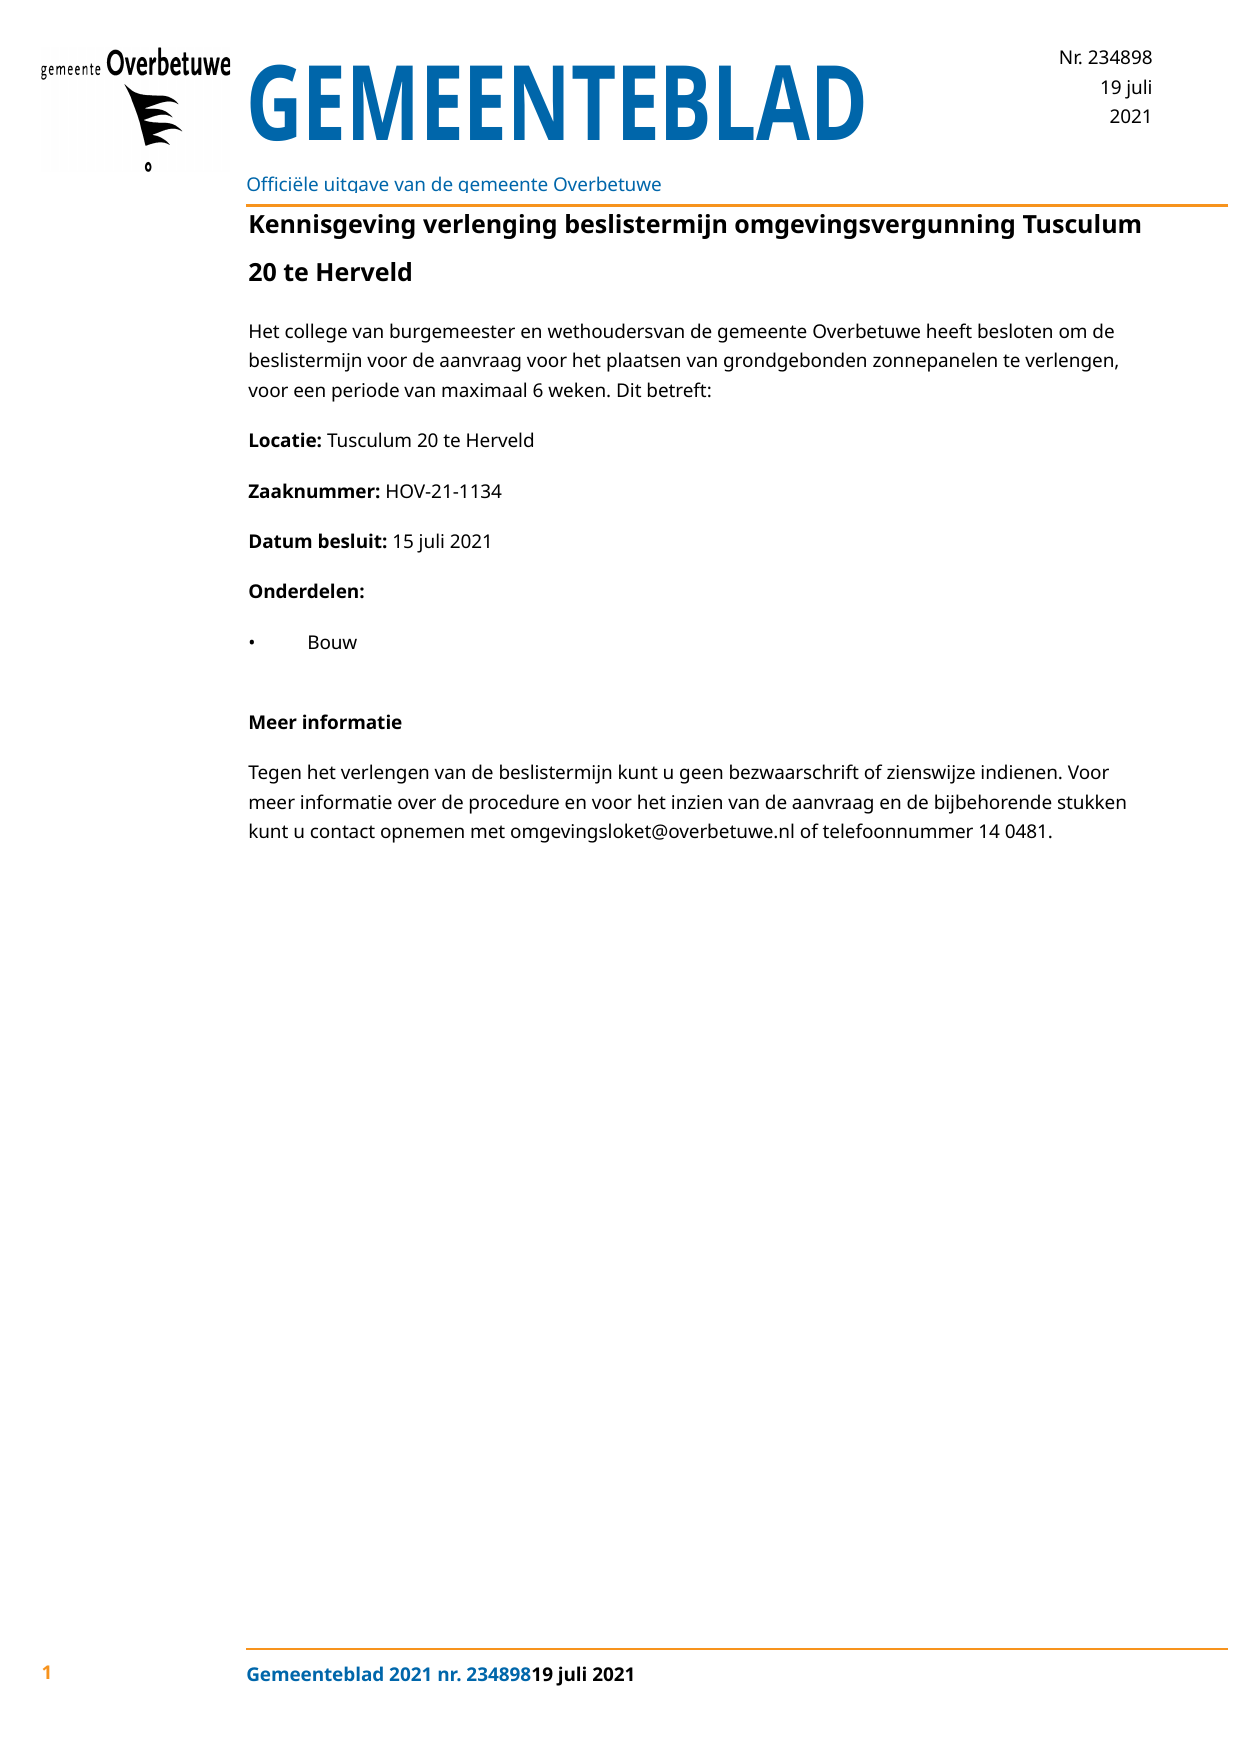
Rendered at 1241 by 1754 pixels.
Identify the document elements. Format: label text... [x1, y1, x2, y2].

text Zaaknummer: HOV-21-1134 [248, 478, 1152, 504]
text Tegen het verlengen van de beslistermijn kunt u geen bezwaarschrift of zienswijze indienen. Voor meer informatie over de procedure en voor het inzien van de aanvraag en de bijbehorende stukken kunt u contact opnemen met omgevingsloket@overbetuwe.nl of telefoonnummer 14 0481. [248, 759, 1152, 844]
text Onderdelen: [248, 579, 1152, 604]
text Locatie: Tusculum 20 te Herveld [248, 427, 1152, 453]
text Datum besluit: 15 juli 2021 [248, 528, 1152, 554]
text Het college van burgemeester en wethoudersvan de gemeente Overbetuwe heeft besloten om de beslistermijn voor de aanvraag voor het plaatsen van grondgebonden zonnepanelen te verlengen, voor een periode van maximaal 6 weken. Dit betreft: [248, 318, 1152, 403]
text Meer informatie [248, 709, 1152, 735]
list Bouw [248, 629, 1152, 655]
picture [41, 47, 231, 172]
text Kennisgeving verlenging beslistermijn omgevingsvergunning Tusculum 20 te Herveld [248, 207, 1152, 288]
